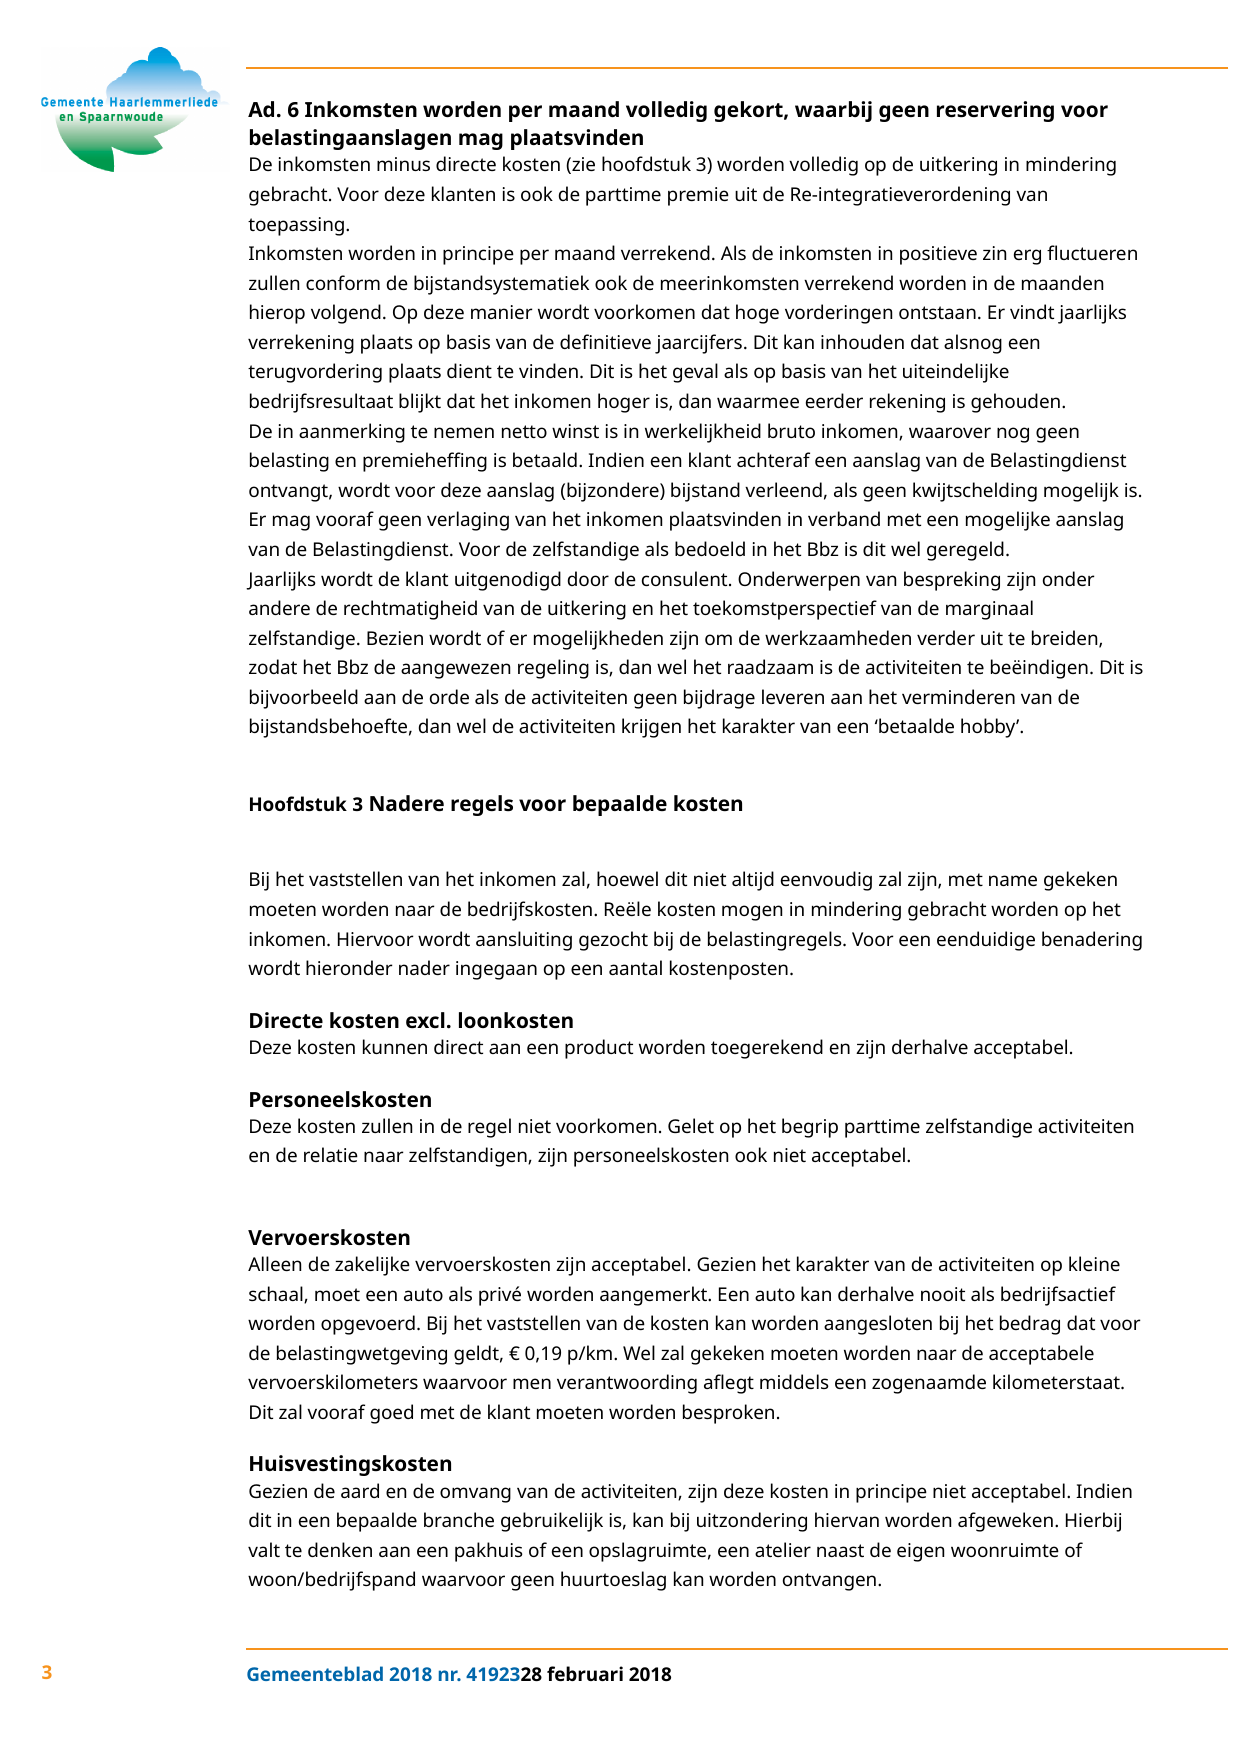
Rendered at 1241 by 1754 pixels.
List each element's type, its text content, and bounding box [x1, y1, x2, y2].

text Alleen de zakelijke vervoerskosten zijn acceptabel. Gezien het karakter van de activiteiten op kleine schaal, moet een auto als privé worden aangemerkt. Een auto kan derhalve nooit als bedrijfsactief worden opgevoerd. Bij het vaststellen van de kosten kan worden aangesloten bij het bedrag dat voor de belastingwetgeving geldt, € 0,19 p/km. Wel zal gekeken moeten worden naar de acceptabele vervoerskilometers waarvoor men verantwoording aflegt middels een zogenaamde kilometerstaat. Dit zal vooraf goed met de klant moeten worden besproken. [248, 1251, 1152, 1425]
text Deze kosten zullen in de regel niet voorkomen. Gelet op het begrip parttime zelfstandige activiteiten en de relatie naar zelfstandigen, zijn personeelskosten ook niet acceptabel. [248, 1113, 1152, 1168]
text Gezien de aard en de omvang van de activiteiten, zijn deze kosten in principe niet acceptabel. Indien dit in een bepaalde branche gebruikelijk is, kan bij uitzondering hiervan worden afgeweken. Hierbij valt te denken aan een pakhuis of een opslagruimte, een atelier naast de eigen woonruimte of woon/bedrijfspand waarvoor geen huurtoeslag kan worden ontvangen. [248, 1478, 1152, 1592]
text Huisvestingskosten [248, 1449, 1152, 1478]
text Deze kosten kunnen direct aan een product worden toegerekend en zijn derhalve acceptabel. [248, 1034, 1152, 1060]
text Ad. 6 Inkomsten worden per maand volledig gekort, waarbij geen reservering voor belastingaanslagen mag plaatsvinden [248, 95, 1152, 152]
text Inkomsten worden in principe per maand verrekend. Als de inkomsten in positieve zin erg fluctueren zullen conform de bijstandsystematiek ook de meerinkomsten verrekend worden in de maanden hierop volgend. Op deze manier wordt voorkomen dat hoge vorderingen ontstaan. Er vindt jaarlijks verrekening plaats op basis van de definitieve jaarcijfers. Dit kan inhouden dat alsnog een terugvordering plaats dient te vinden. Dit is het geval als op basis van het uiteindelijke bedrijfsresultaat blijkt dat het inkomen hoger is, dan waarmee eerder rekening is gehouden. [248, 240, 1152, 414]
text Directe kosten excl. loonkosten [248, 1006, 1152, 1034]
text Bij het vaststellen van het inkomen zal, hoewel dit niet altijd eenvoudig zal zijn, met name gekeken moeten worden naar de bedrijfskosten. Reële kosten mogen in mindering gebracht worden op het inkomen. Hiervoor wordt aansluiting gezocht bij de belastingregels. Voor een eenduidige benadering wordt hieronder nader ingegaan op een aantal kostenposten. [248, 867, 1152, 981]
text Vervoerskosten [248, 1223, 1152, 1251]
text De in aanmerking te nemen netto winst is in werkelijkheid bruto inkomen, waarover nog geen belasting en premieheffing is betaald. Indien een klant achteraf een aanslag van de Belastingdienst ontvangt, wordt voor deze aanslag (bijzondere) bijstand verleend, als geen kwijtschelding mogelijk is. Er mag vooraf geen verlaging van het inkomen plaatsvinden in verband met een mogelijke aanslag van de Belastingdienst. Voor de zelfstandige als bedoeld in het Bbz is dit wel geregeld. [248, 418, 1152, 562]
text Personeelskosten [248, 1085, 1152, 1113]
text Jaarlijks wordt de klant uitgenodigd door de consulent. Onderwerpen van bespreking zijn onder andere de rechtmatigheid van de uitkering en het toekomstperspectief van de marginaal zelfstandige. Bezien wordt of er mogelijkheden zijn om de werkzaamheden verder uit te breiden, zodat het Bbz de aangewezen regeling is, dan wel het raadzaam is de activiteiten te beëindigen. Dit is bijvoorbeeld aan de orde als de activiteiten geen bijdrage leveren aan het verminderen van de bijstandsbehoefte, dan wel de activiteiten krijgen het karakter van een ‘betaalde hobby’. [248, 566, 1152, 739]
picture [41, 47, 231, 172]
text Hoofdstuk 3 Nadere regels voor bepaalde kosten [248, 789, 1152, 817]
text De inkomsten minus directe kosten (zie hoofdstuk 3) worden volledig op de uitkering in mindering gebracht. Voor deze klanten is ook de parttime premie uit de Re-integratieverordening van toepassing. [248, 152, 1152, 237]
